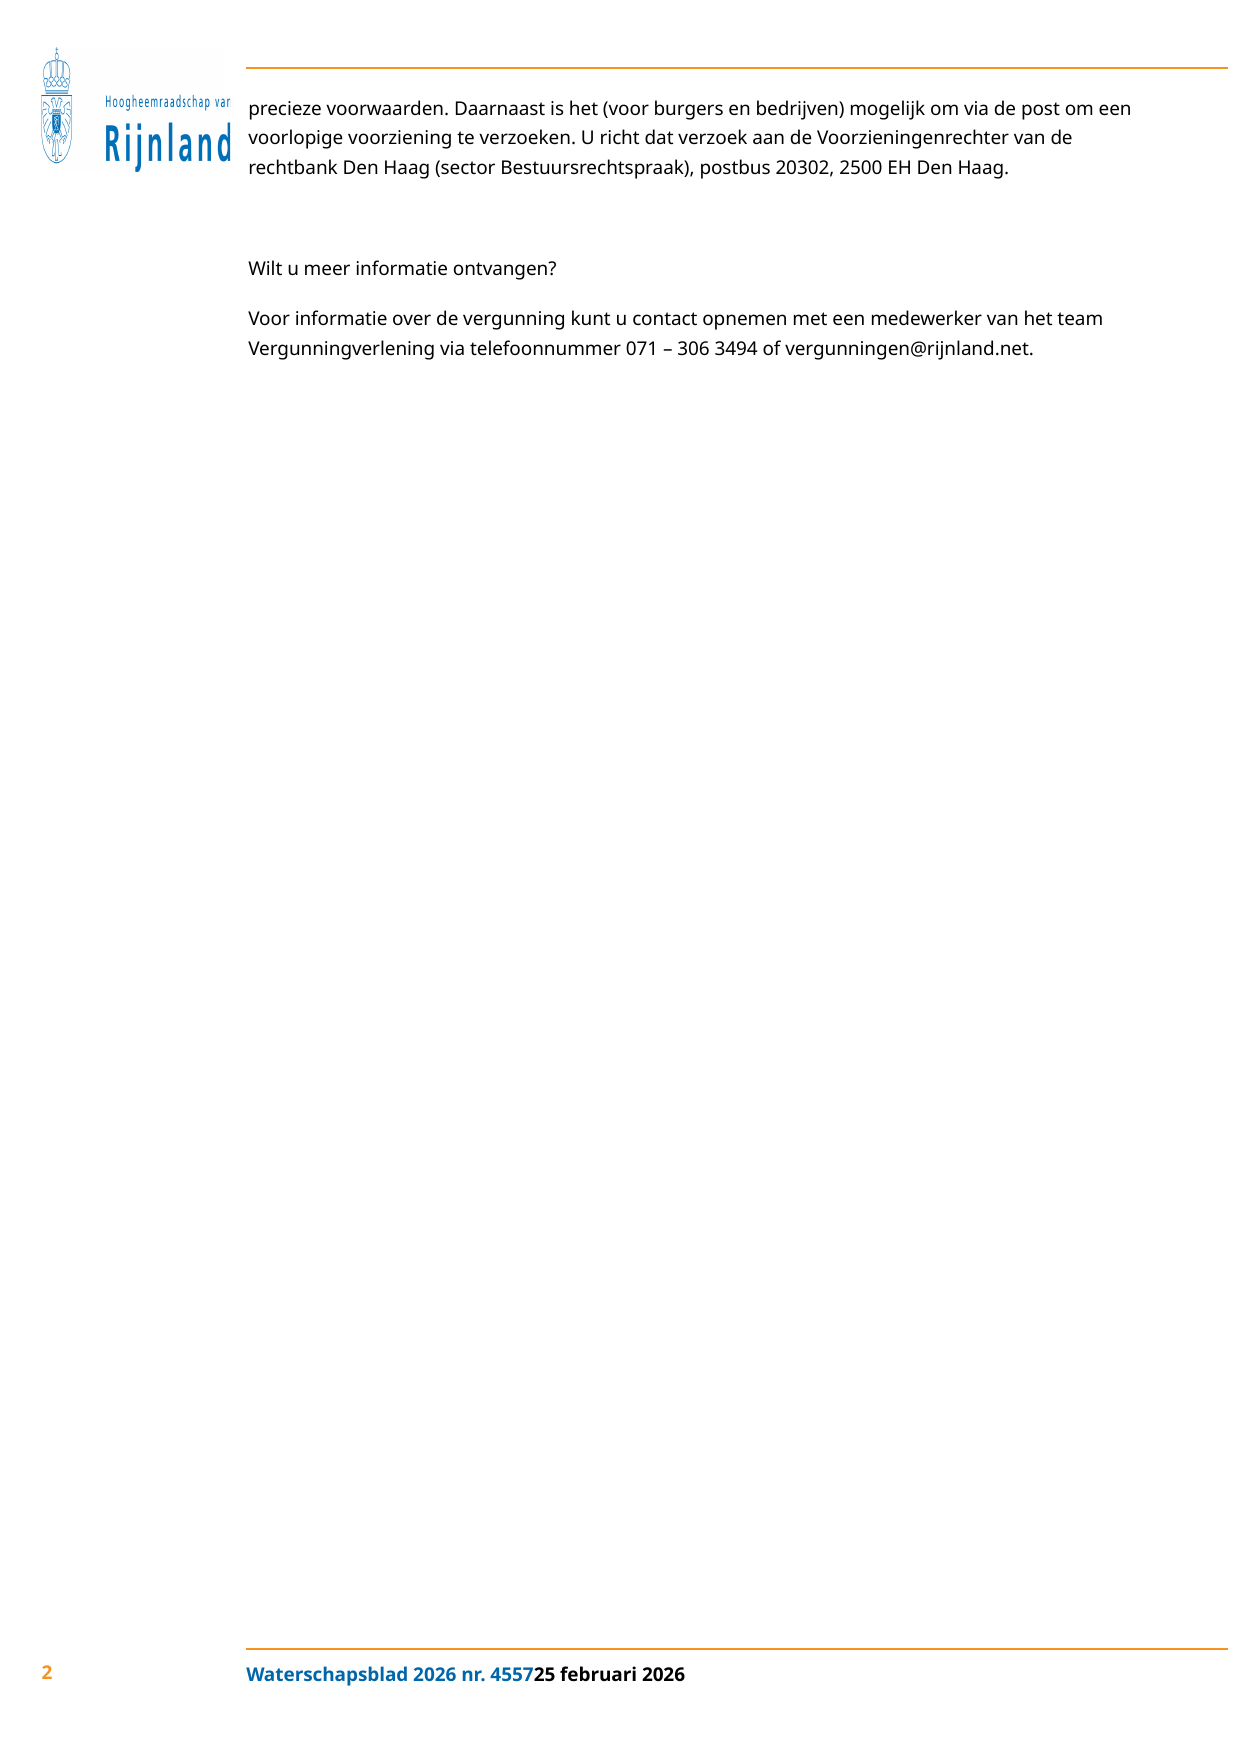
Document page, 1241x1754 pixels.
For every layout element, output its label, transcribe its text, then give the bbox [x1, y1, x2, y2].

picture [41, 47, 231, 172]
text precieze voorwaarden. Daarnaast is het (voor burgers en bedrijven) mogelijk om via de post om een voorlopige voorziening te verzoeken. U richt dat verzoek aan de Voorzieningenrechter van de rechtbank Den Haag (sector Bestuursrechtspraak), postbus 20302, 2500 EH Den Haag. [248, 95, 1152, 180]
text Voor informatie over de vergunning kunt u contact opnemen met een medewerker van het team Vergunningverlening via telefoonnummer 071 – 306 3494 of vergunningen@rijnland.net. [248, 305, 1152, 361]
text Wilt u meer informatie ontvangen? [248, 255, 1152, 281]
